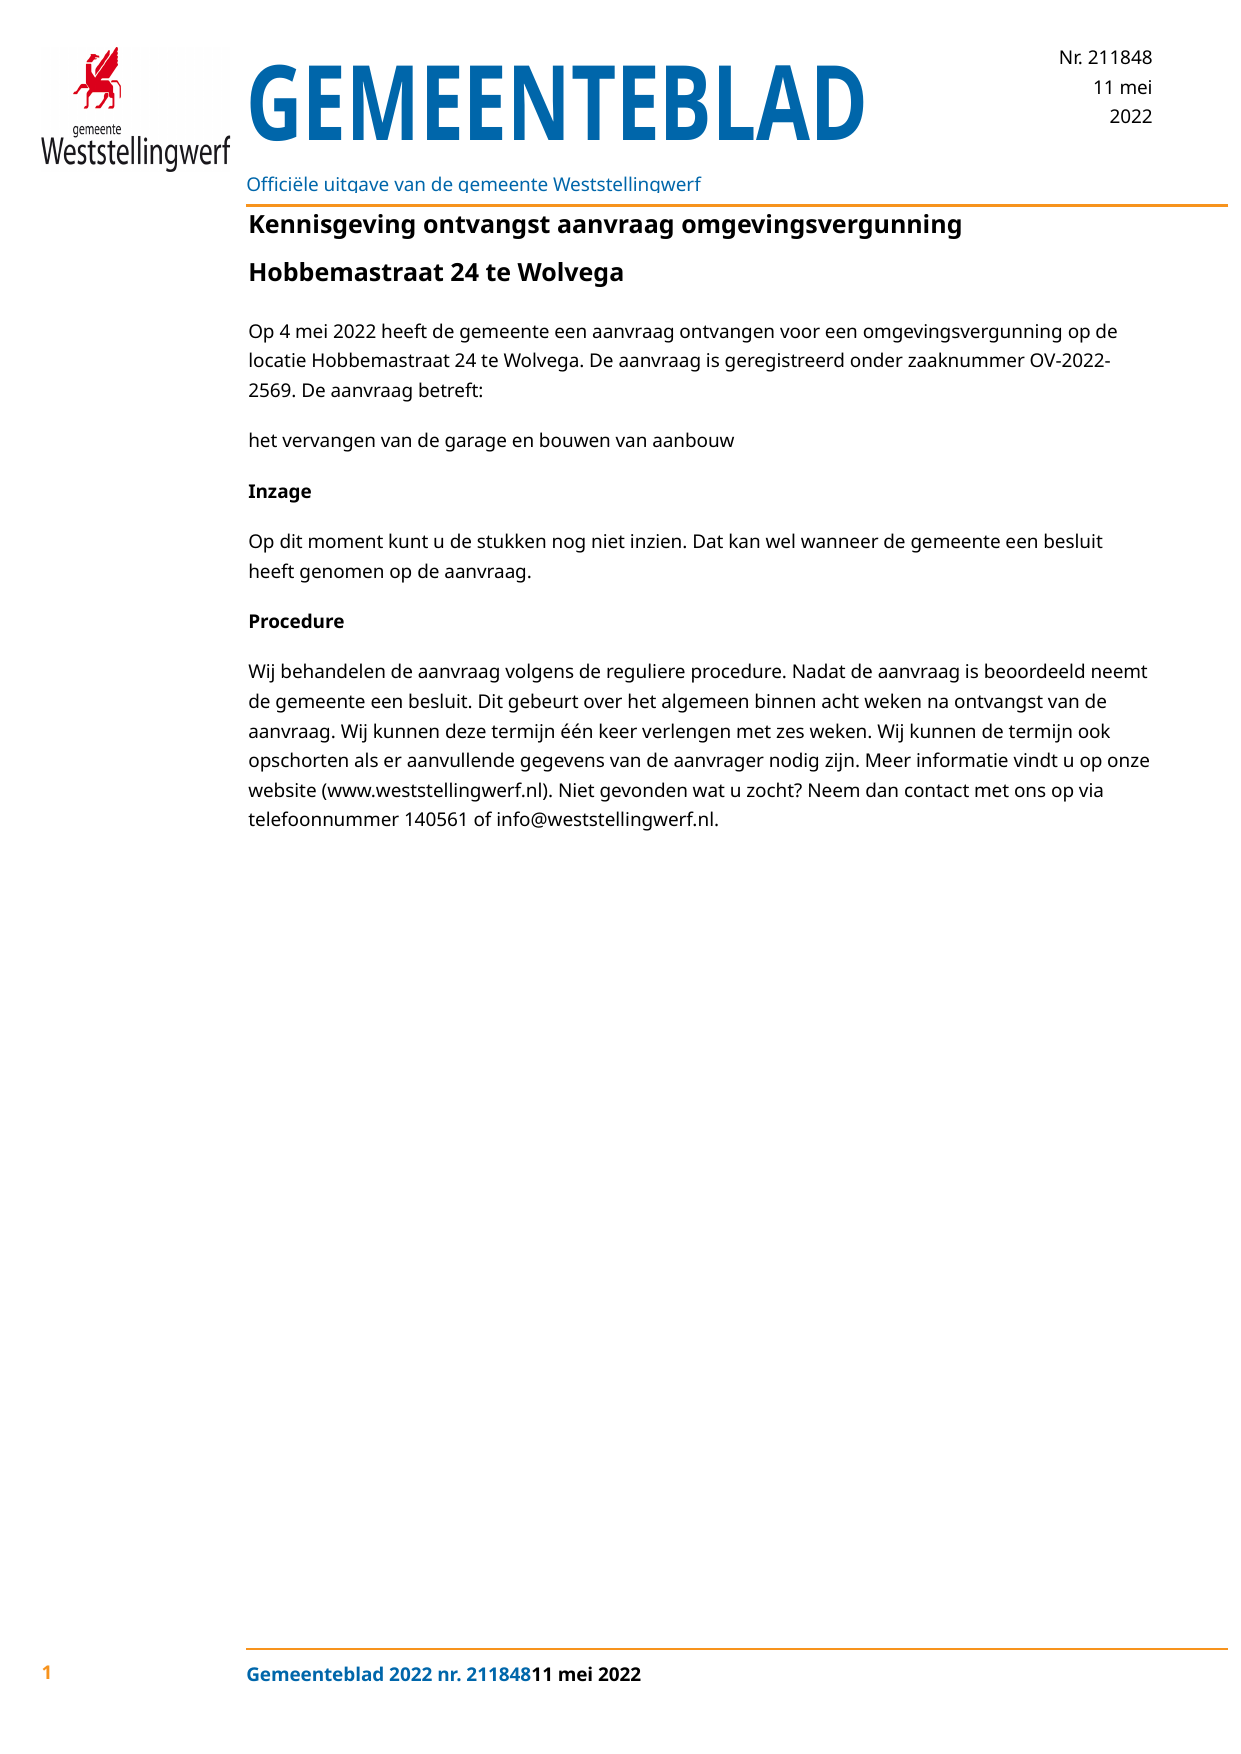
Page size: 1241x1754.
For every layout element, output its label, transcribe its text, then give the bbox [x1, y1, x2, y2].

text het vervangen van de garage en bouwen van aanbouw [248, 427, 1152, 453]
text Procedure [248, 608, 1152, 634]
text Inzage [248, 478, 1152, 504]
text Op dit moment kunt u de stukken nog niet inzien. Dat kan wel wanneer de gemeente een besluit heeft genomen op de aanvraag. [248, 528, 1152, 584]
text Kennisgeving ontvangst aanvraag omgevingsvergunning Hobbemastraat 24 te Wolvega [248, 207, 1152, 288]
text Wij behandelen de aanvraag volgens de reguliere procedure. Nadat de aanvraag is beoordeeld neemt de gemeente een besluit. Dit gebeurt over het algemeen binnen acht weken na ontvangst van de aanvraag. Wij kunnen deze termijn één keer verlengen met zes weken. Wij kunnen de termijn ook opschorten als er aanvullende gegevens van de aanvrager nodig zijn. Meer informatie vindt u op onze website (www.weststellingwerf.nl). Niet gevonden wat u zocht? Neem dan contact met ons op via telefoonnummer 140561 of info@weststellingwerf.nl. [248, 659, 1152, 832]
text Op 4 mei 2022 heeft de gemeente een aanvraag ontvangen voor een omgevingsvergunning op de locatie Hobbemastraat 24 te Wolvega. De aanvraag is geregistreerd onder zaaknummer OV-2022-2569. De aanvraag betreft: [248, 318, 1152, 403]
picture [41, 47, 231, 172]
